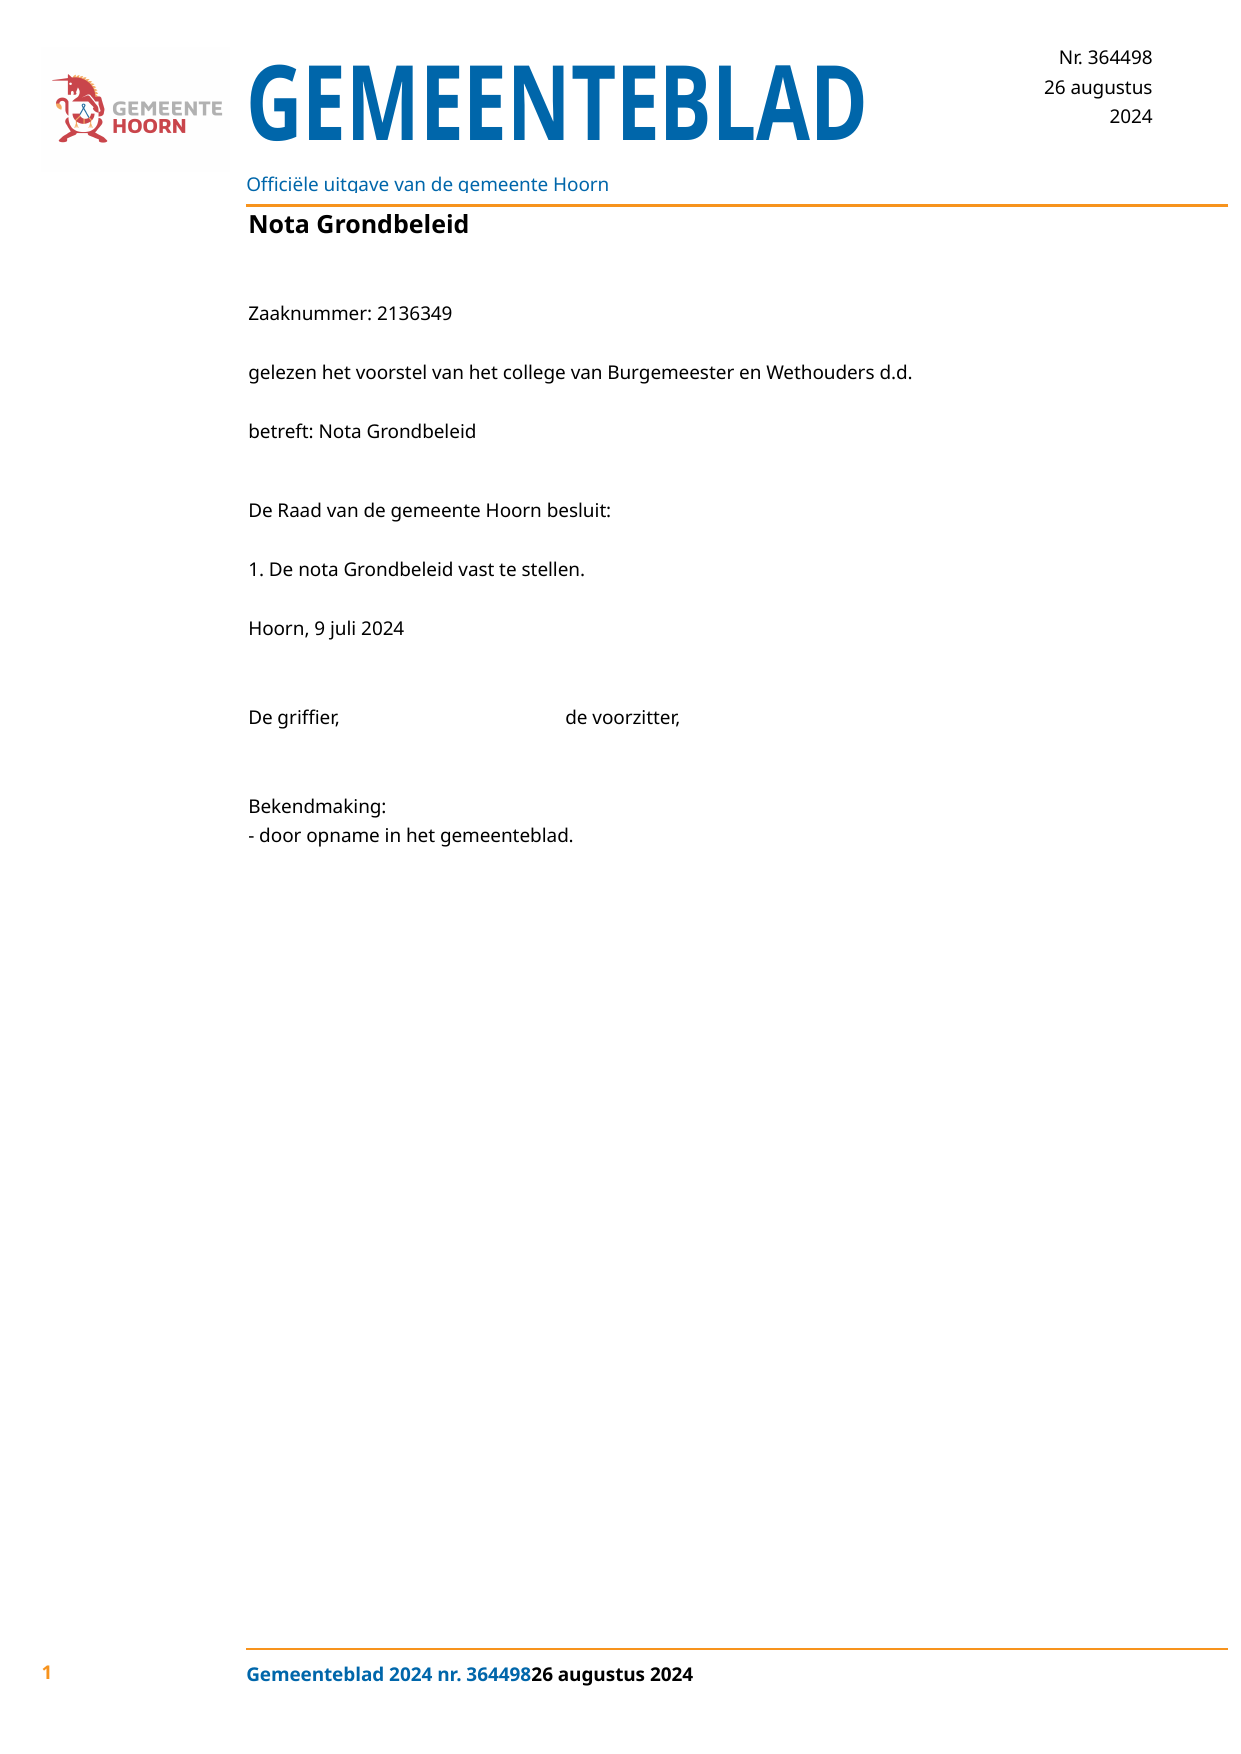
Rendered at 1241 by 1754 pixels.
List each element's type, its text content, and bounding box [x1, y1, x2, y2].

text Nota Grondbeleid [248, 207, 1152, 241]
text Bekendmaking: [248, 793, 1152, 819]
text Zaaknummer: 2136349 [248, 300, 1152, 326]
text - door opname in het gemeenteblad. [248, 822, 1152, 848]
text 1. De nota Grondbeleid vast te stellen. [248, 556, 1152, 582]
text Hoorn, 9 juli 2024 [248, 615, 1152, 641]
picture [41, 47, 231, 172]
text De griffier, de voorzitter, [248, 704, 1152, 730]
text gelezen het voorstel van het college van Burgemeester en Wethouders d.d. [248, 359, 1152, 385]
text betreft: Nota Grondbeleid [248, 418, 1152, 444]
text De Raad van de gemeente Hoorn besluit: [248, 497, 1152, 523]
